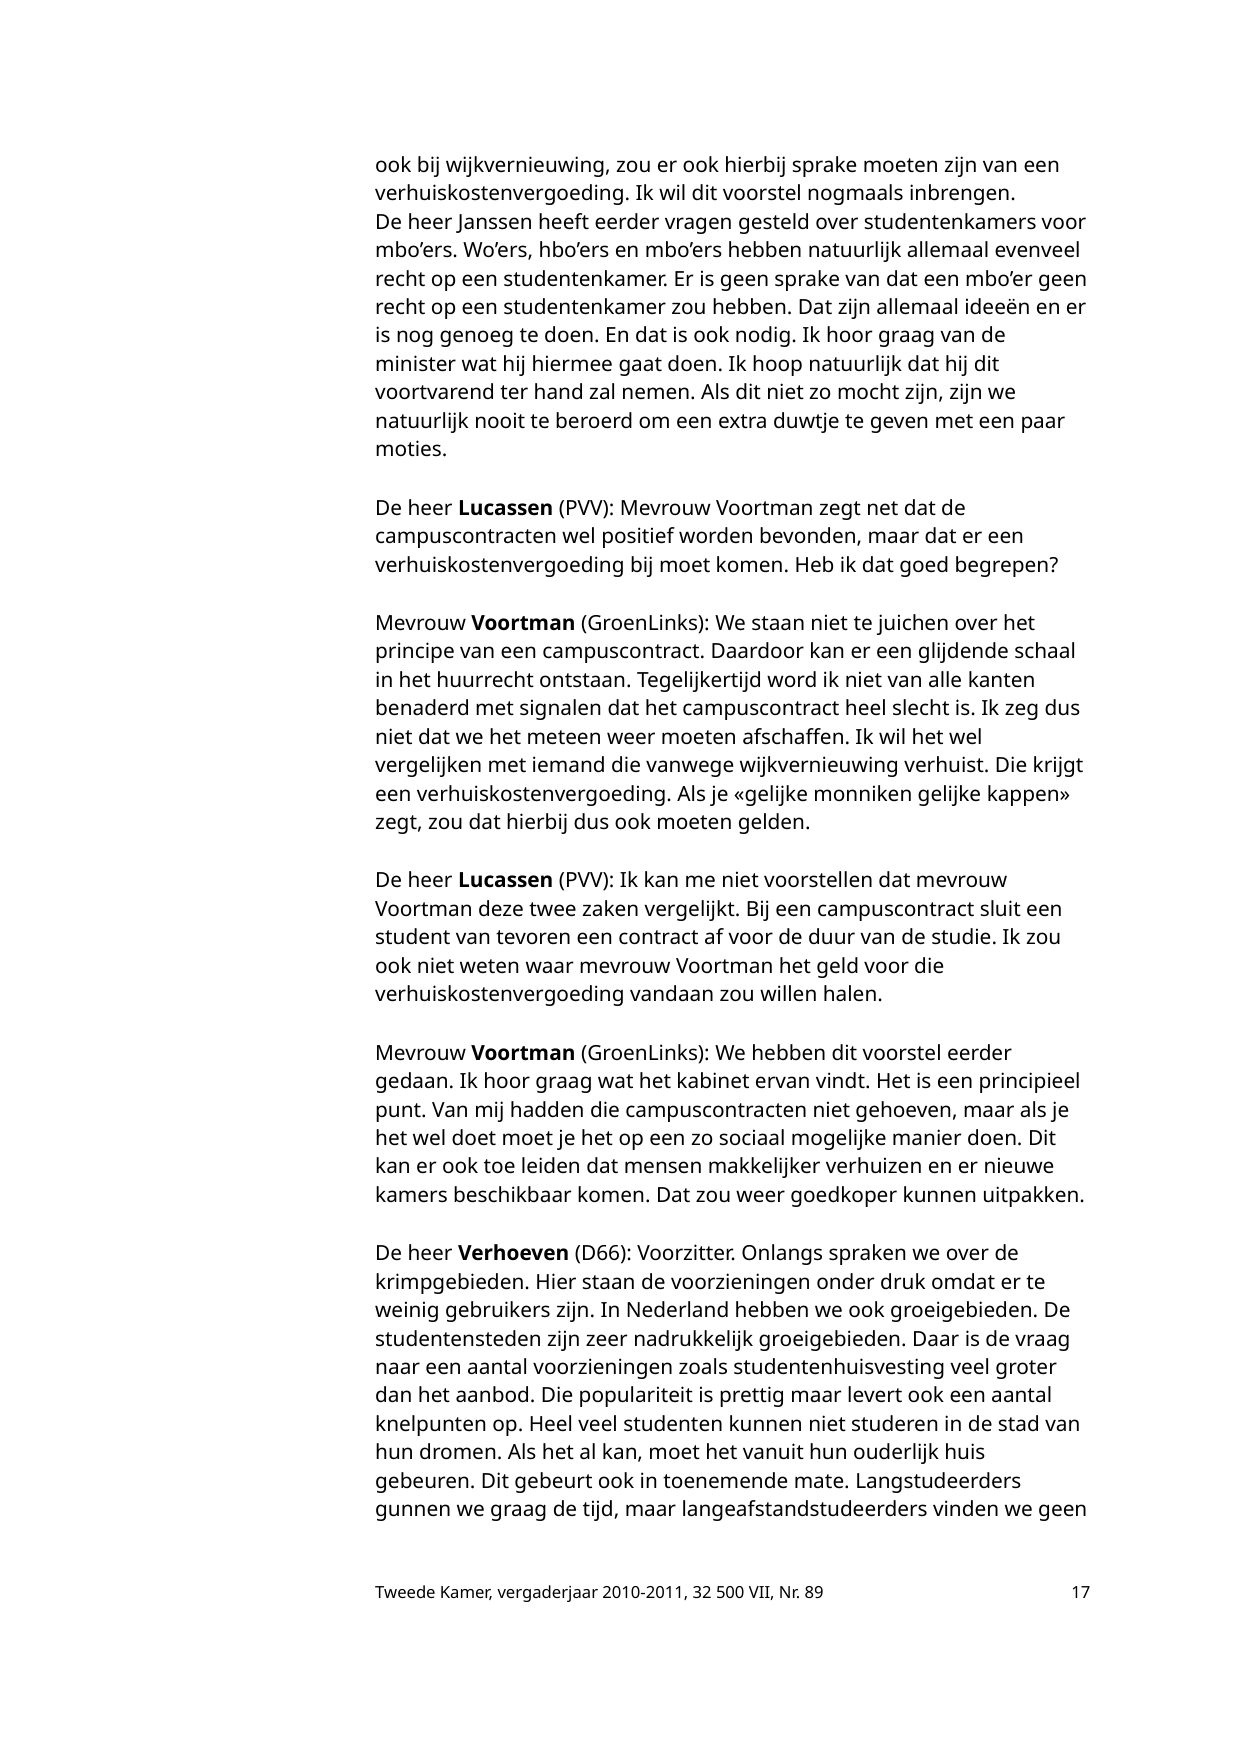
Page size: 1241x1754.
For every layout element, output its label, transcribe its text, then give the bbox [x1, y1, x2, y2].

text Mevrouw Voortman (GroenLinks): We hebben dit voorstel eerder gedaan. Ik hoor graag wat het kabinet ervan vindt. Het is een principieel punt. Van mij hadden die campuscontracten niet gehoeven, maar als je het wel doet moet je het op een zo sociaal mogelijke manier doen. Dit kan er ook toe leiden dat mensen makkelijker verhuizen en er nieuwe kamers beschikbaar komen. Dat zou weer goedkoper kunnen uitpakken. [375, 1038, 1090, 1208]
text ook bij wijkvernieuwing, zou er ook hierbij sprake moeten zijn van een verhuiskostenvergoeding. Ik wil dit voorstel nogmaals inbrengen. [375, 150, 1090, 207]
text De heer Lucassen (PVV): Mevrouw Voortman zegt net dat de campuscontracten wel positief worden bevonden, maar dat er een verhuiskostenvergoeding bij moet komen. Heb ik dat goed begrepen? [375, 493, 1090, 578]
text De heer Janssen heeft eerder vragen gesteld over studentenkamers voor mbo’ers. Wo’ers, hbo’ers en mbo’ers hebben natuurlijk allemaal evenveel recht op een studentenkamer. Er is geen sprake van dat een mbo’er geen recht op een studentenkamer zou hebben. Dat zijn allemaal ideeën en er is nog genoeg te doen. En dat is ook nodig. Ik hoor graag van de minister wat hij hiermee gaat doen. Ik hoop natuurlijk dat hij dit voortvarend ter hand zal nemen. Als dit niet zo mocht zijn, zijn we natuurlijk nooit te beroerd om een extra duwtje te geven met een paar moties. [375, 207, 1090, 463]
text Mevrouw Voortman (GroenLinks): We staan niet te juichen over het principe van een campuscontract. Daardoor kan er een glijdende schaal in het huurrecht ontstaan. Tegelijkertijd word ik niet van alle kanten benaderd met signalen dat het campuscontract heel slecht is. Ik zeg dus niet dat we het meteen weer moeten afschaffen. Ik wil het wel vergelijken met iemand die vanwege wijkvernieuwing verhuist. Die krijgt een verhuiskostenvergoeding. Als je «gelijke monniken gelijke kappen» zegt, zou dat hierbij dus ook moeten gelden. [375, 608, 1090, 836]
text De heer Lucassen (PVV): Ik kan me niet voorstellen dat mevrouw Voortman deze twee zaken vergelijkt. Bij een campuscontract sluit een student van tevoren een contract af voor de duur van de studie. Ik zou ook niet weten waar mevrouw Voortman het geld voor die verhuiskostenvergoeding vandaan zou willen halen. [375, 866, 1090, 1008]
text De heer Verhoeven (D66): Voorzitter. Onlangs spraken we over de krimpgebieden. Hier staan de voorzieningen onder druk omdat er te weinig gebruikers zijn. In Nederland hebben we ook groeigebieden. De studentensteden zijn zeer nadrukkelijk groeigebieden. Daar is de vraag naar een aantal voorzieningen zoals studentenhuisvesting veel groter dan het aanbod. Die populariteit is prettig maar levert ook een aantal knelpunten op. Heel veel studenten kunnen niet studeren in de stad van hun dromen. Als het al kan, moet het vanuit hun ouderlijk huis gebeuren. Dit gebeurt ook in toenemende mate. Langstudeerders gunnen we graag de tijd, maar langeafstandstudeerders vinden we geen [375, 1238, 1090, 1523]
